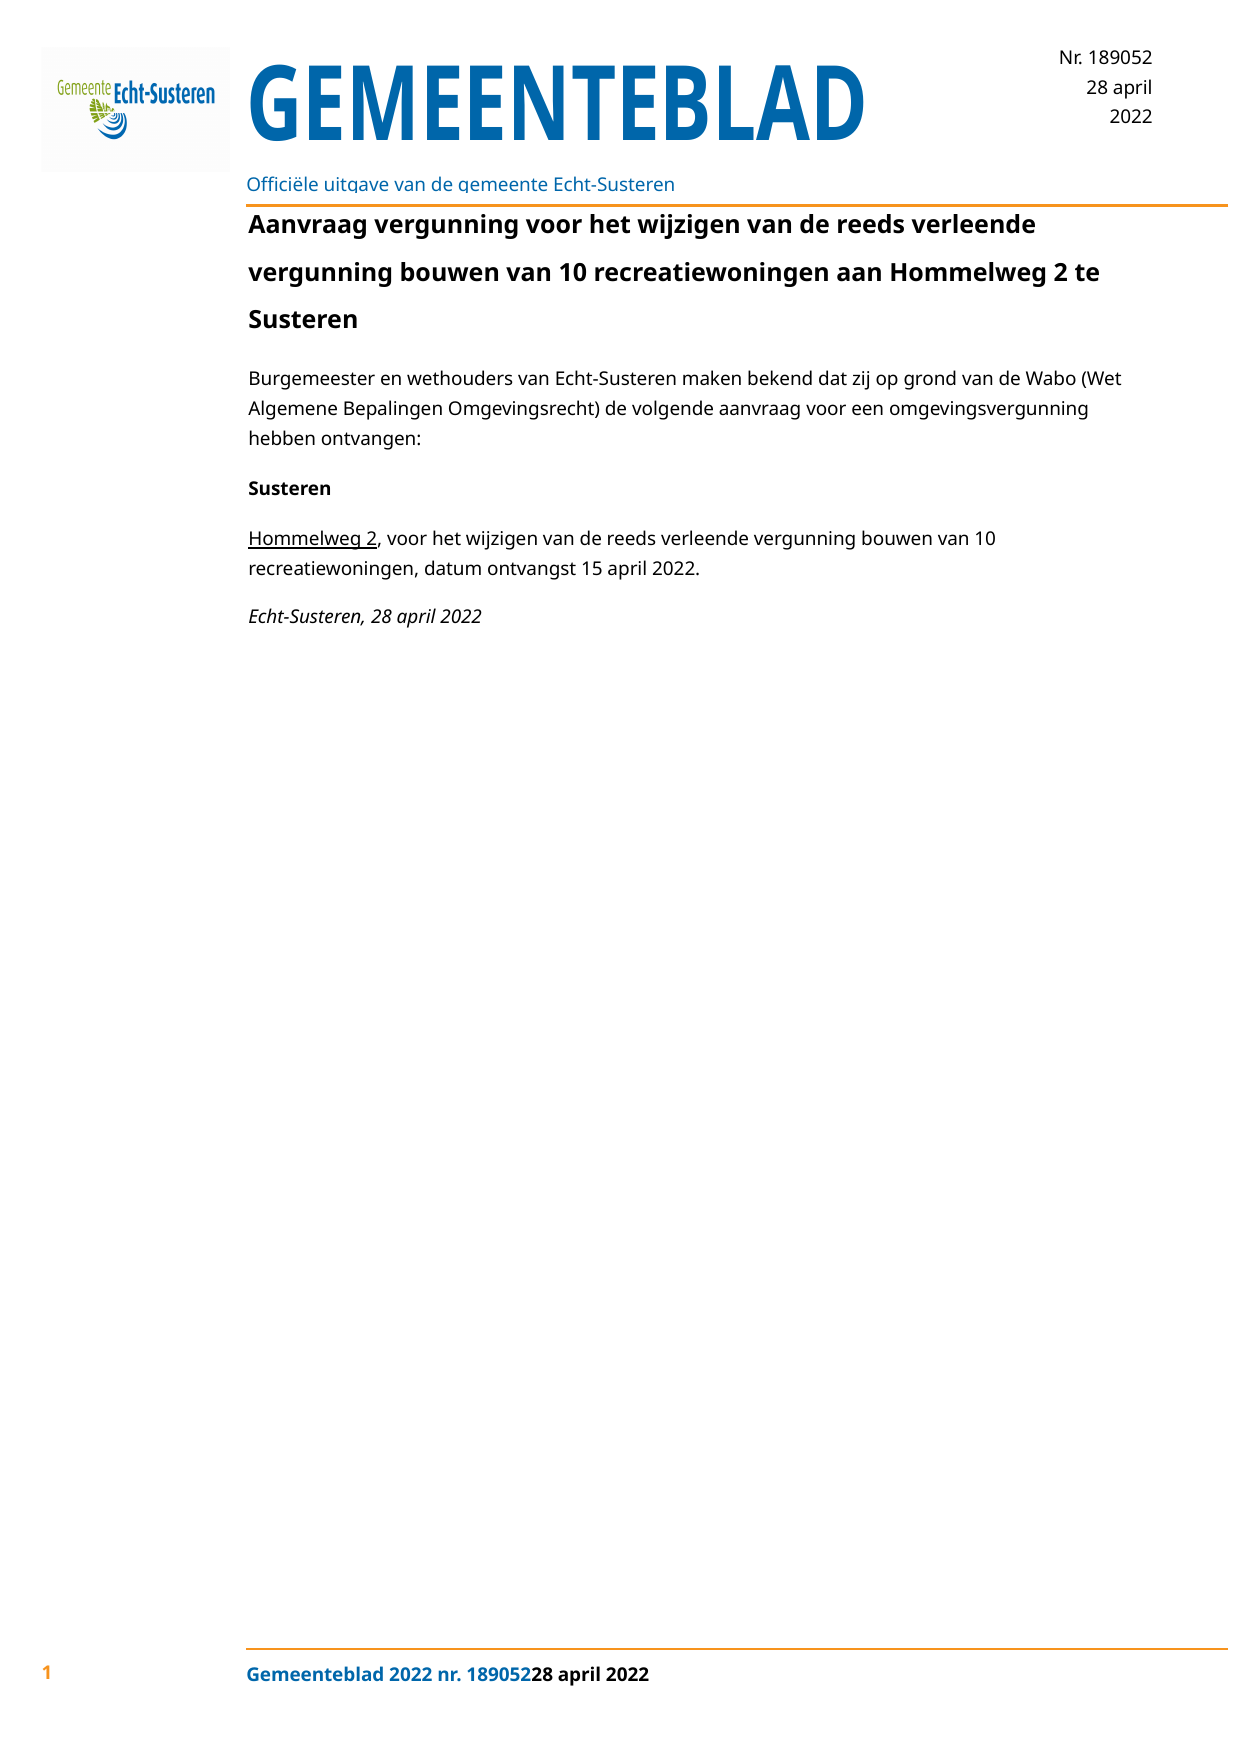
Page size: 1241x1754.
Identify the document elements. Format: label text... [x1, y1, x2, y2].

text Hommelweg 2, voor het wijzigen van de reeds verleende vergunning bouwen van 10 recreatiewoningen, datum ontvangst 15 april 2022. [248, 526, 1152, 581]
text Echt-Susteren, 28 april 2022 [248, 603, 1152, 629]
text Susteren [248, 475, 1152, 501]
text Aanvraag vergunning voor het wijzigen van de reeds verleende vergunning bouwen van 10 recreatiewoningen aan Hommelweg 2 te Susteren [248, 207, 1152, 336]
picture [41, 47, 231, 172]
text Burgemeester en wethouders van Echt-Susteren maken bekend dat zij op grond van de Wabo (Wet Algemene Bepalingen Omgevingsrecht) de volgende aanvraag voor een omgevingsvergunning hebben ontvangen: [248, 366, 1152, 450]
